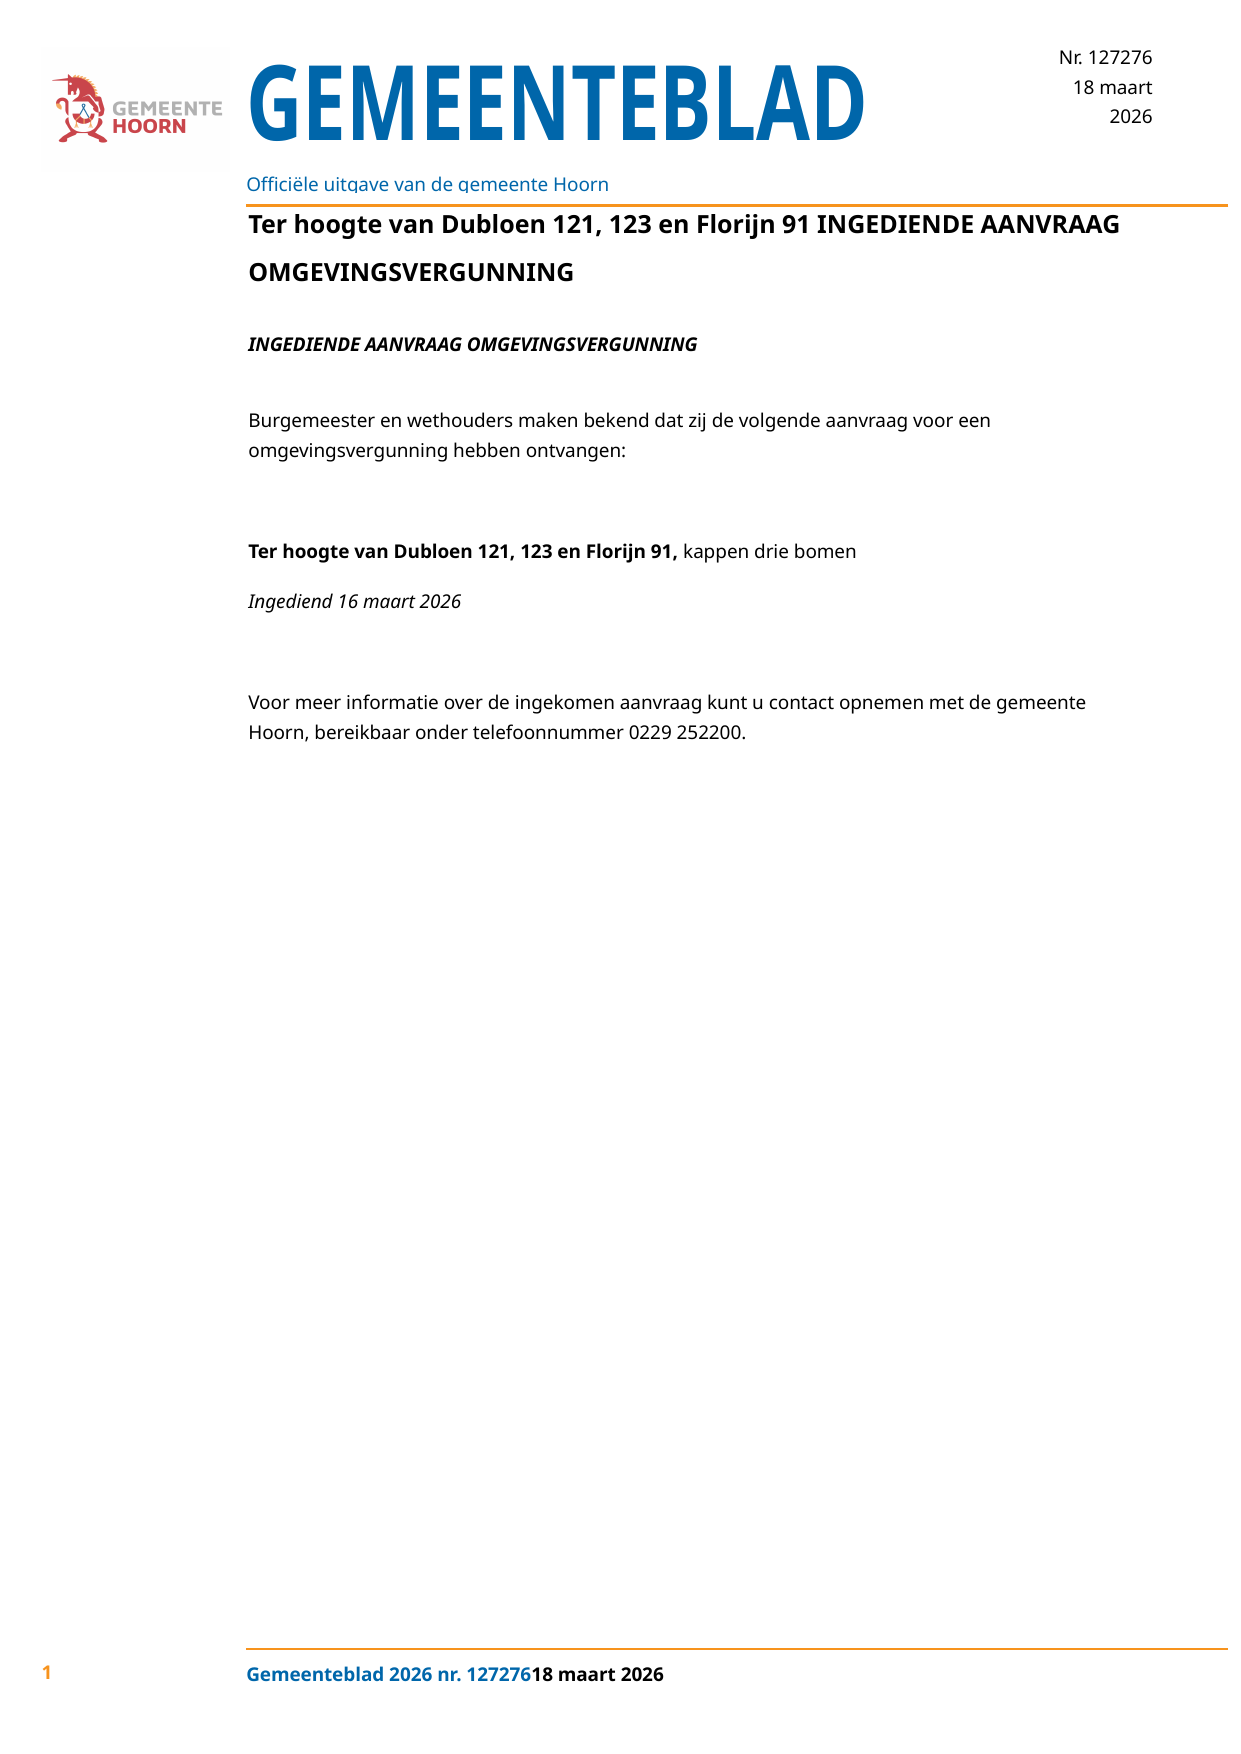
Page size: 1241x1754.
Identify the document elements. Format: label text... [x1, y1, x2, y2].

text INGEDIENDE AANVRAAG OMGEVINGSVERGUNNING [248, 331, 1152, 357]
text Burgemeester en wethouders maken bekend dat zij de volgende aanvraag voor een omgevingsvergunning hebben ontvangen: [248, 408, 1152, 463]
text Ter hoogte van Dubloen 121, 123 en Florijn 91 INGEDIENDE AANVRAAG OMGEVINGSVERGUNNING [248, 207, 1152, 288]
text Voor meer informatie over de ingekomen aanvraag kunt u contact opnemen met de gemeente Hoorn, bereikbaar onder telefoonnummer 0229 252200. [248, 689, 1152, 744]
picture [41, 47, 231, 172]
text Ter hoogte van Dubloen 121, 123 en Florijn 91, kappen drie bomen [248, 538, 1152, 564]
text Ingediend 16 maart 2026 [248, 588, 1152, 614]
